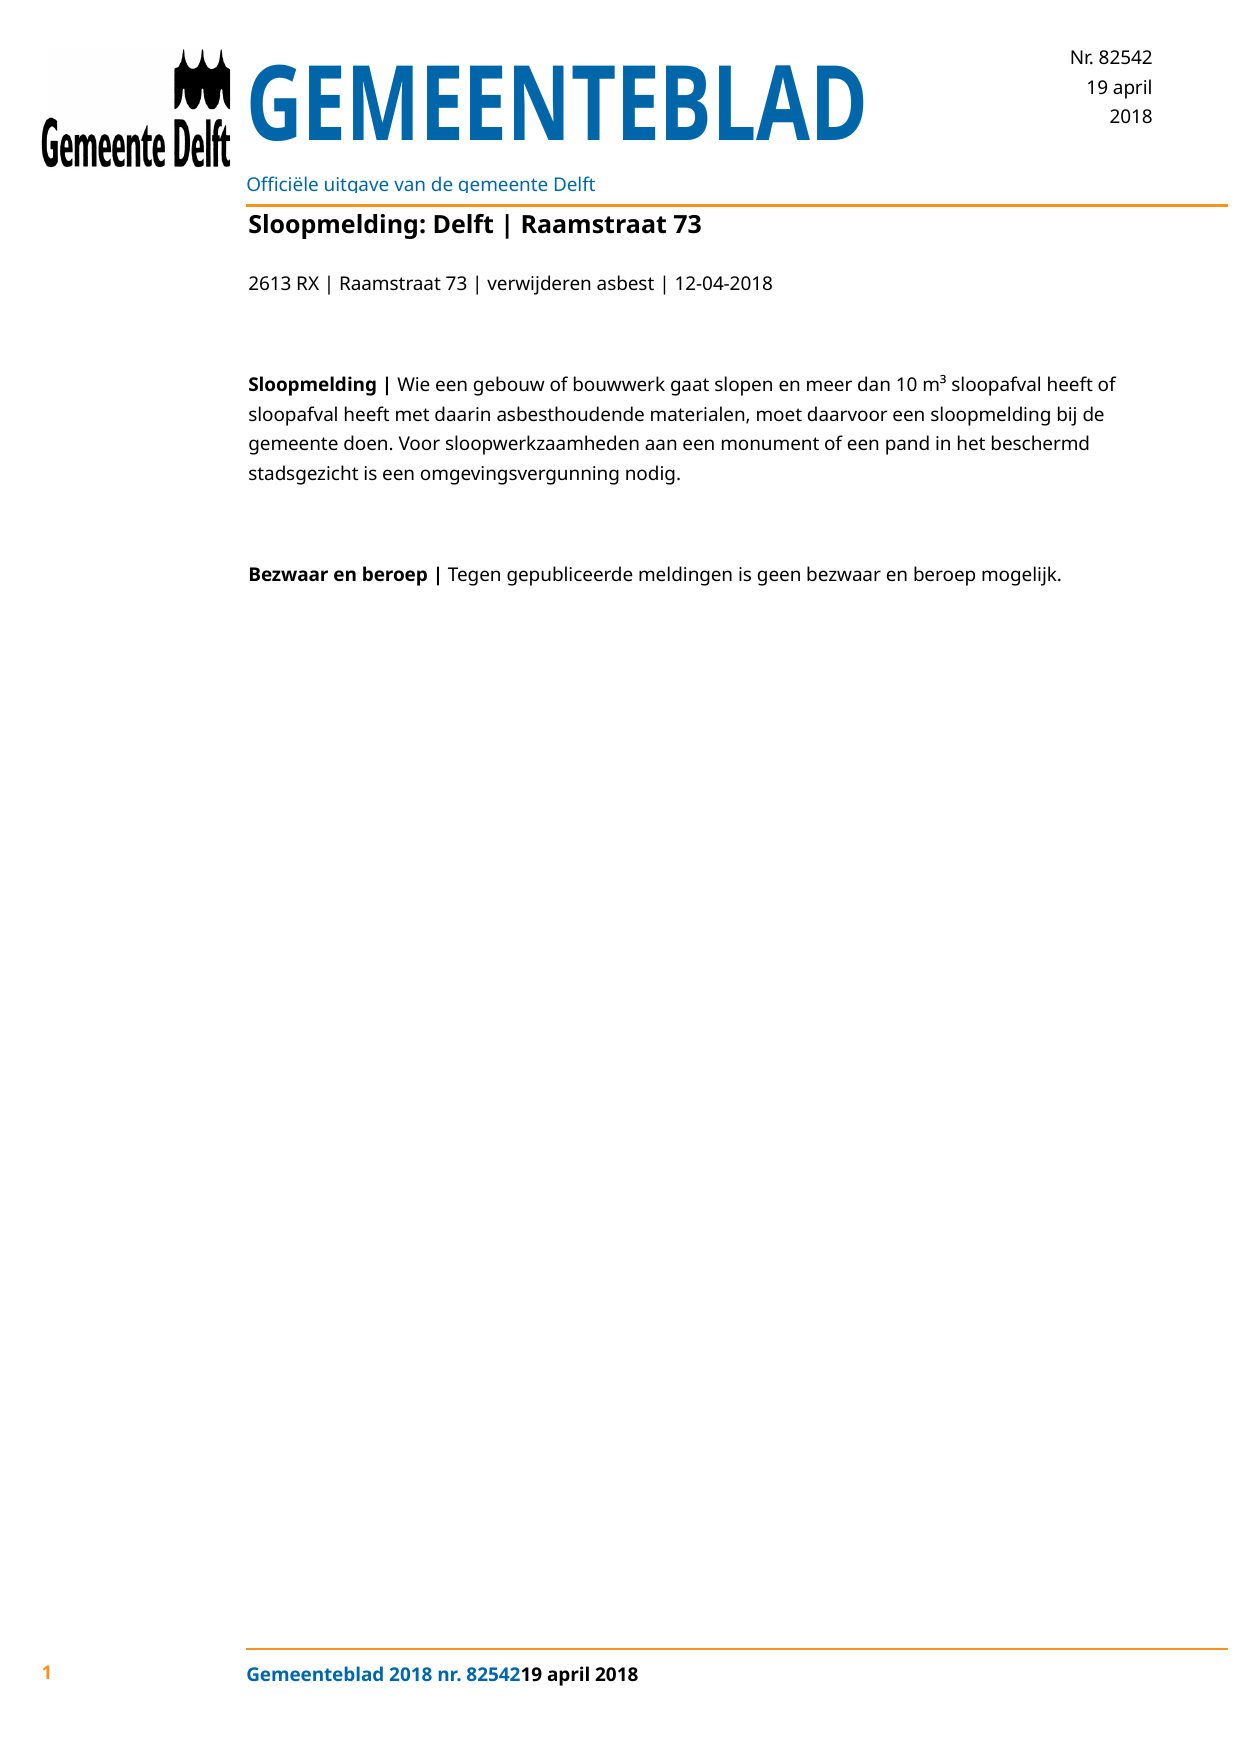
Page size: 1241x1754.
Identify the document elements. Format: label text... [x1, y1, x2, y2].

text Sloopmelding: Delft | Raamstraat 73 [248, 207, 1152, 241]
picture [41, 47, 231, 172]
text 2613 RX | Raamstraat 73 | verwijderen asbest | 12-04-2018 [248, 270, 1152, 296]
text Sloopmelding | Wie een gebouw of bouwwerk gaat slopen en meer dan 10 m³ sloopafval heeft of sloopafval heeft met daarin asbesthoudende materialen, moet daarvoor een sloopmelding bij de gemeente doen. Voor sloopwerkzaamheden aan een monument of een pand in het beschermd stadsgezicht is een omgevingsvergunning nodig. [248, 371, 1152, 486]
text Bezwaar en beroep | Tegen gepubliceerde meldingen is geen bezwaar en beroep mogelijk. [248, 561, 1152, 586]
